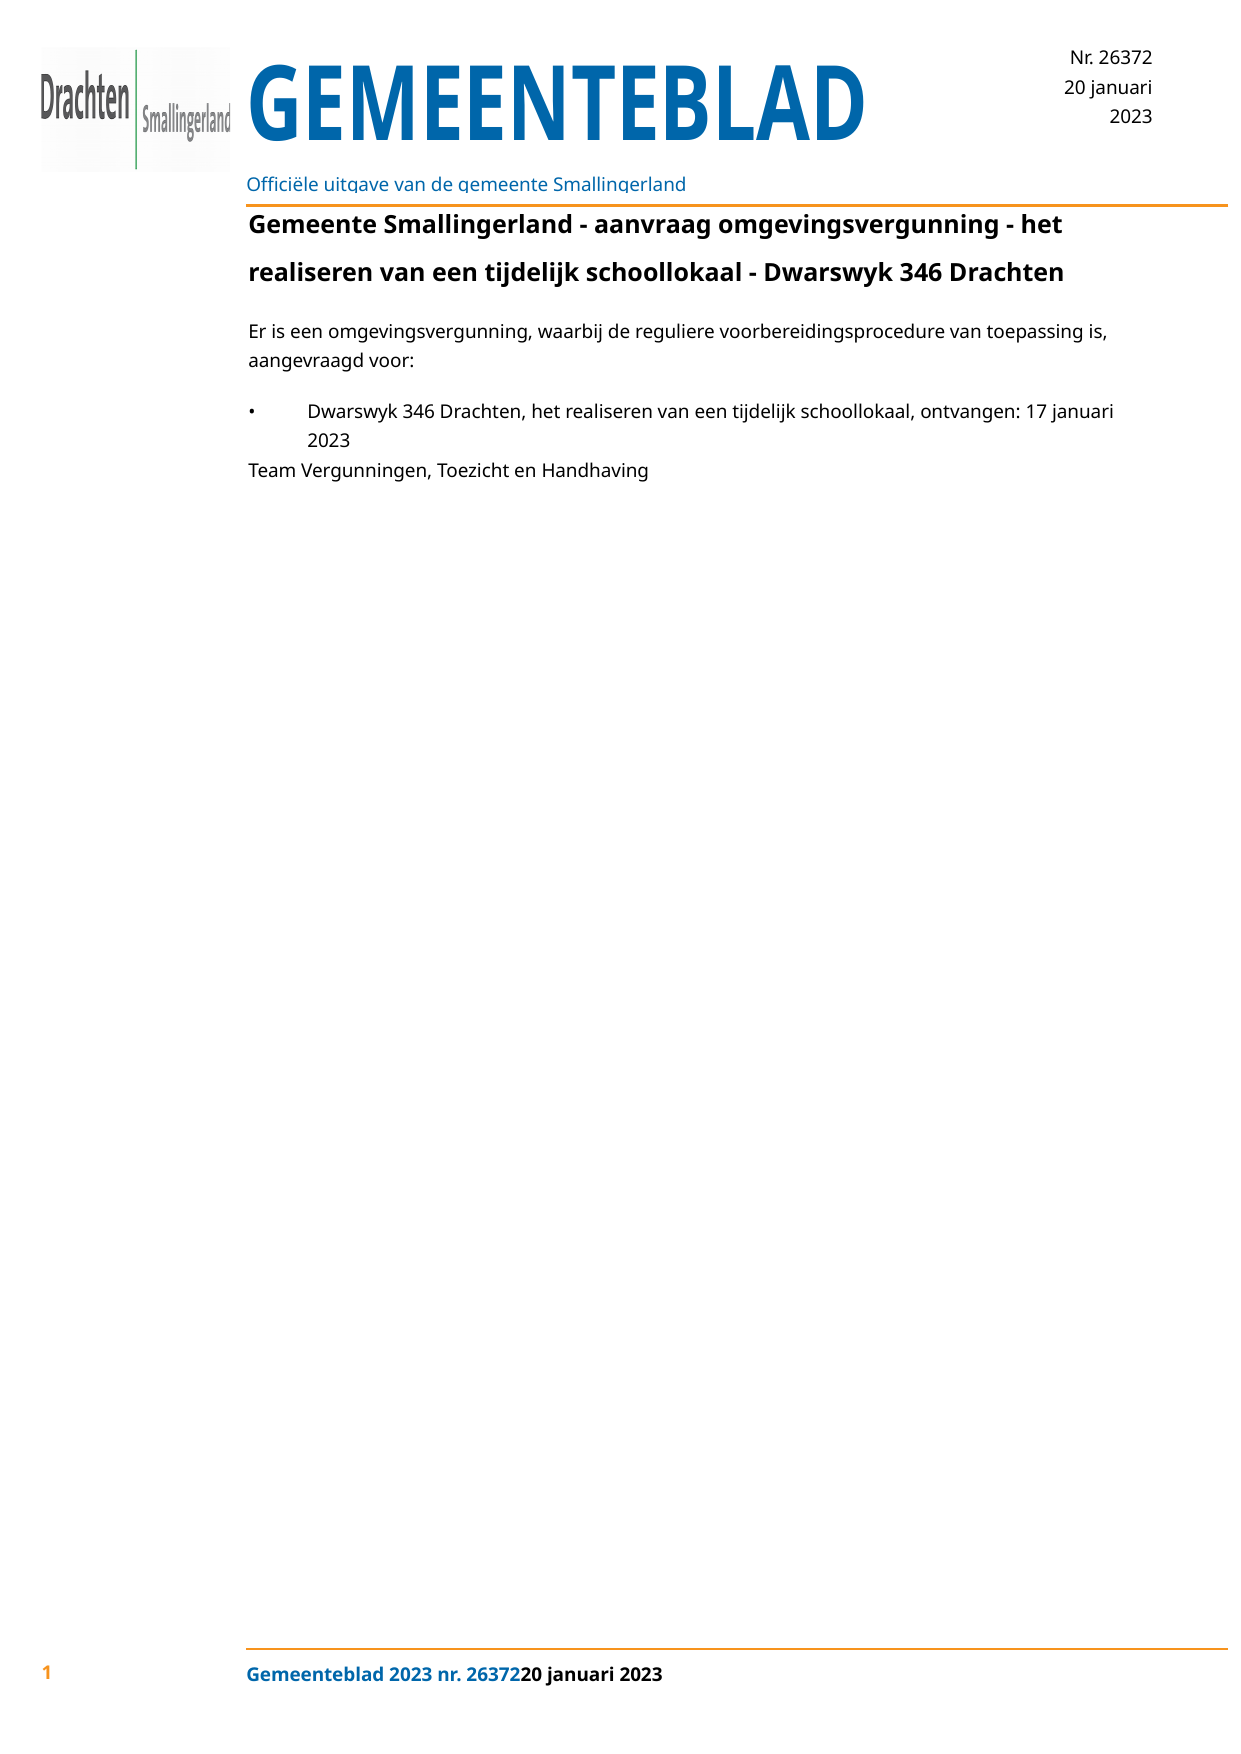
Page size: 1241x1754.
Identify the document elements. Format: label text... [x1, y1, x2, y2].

text Er is een omgevingsvergunning, waarbij de reguliere voorbereidingsprocedure van toepassing is, aangevraagd voor: [248, 318, 1152, 373]
text Team Vergunningen, Toezicht en Handhaving [248, 457, 1152, 483]
list Dwarswyk 346 Drachten, het realiseren van een tijdelijk schoollokaal, ontvangen: 17 januari 2023 [248, 398, 1152, 453]
text Gemeente Smallingerland - aanvraag omgevingsvergunning - het realiseren van een tijdelijk schoollokaal - Dwarswyk 346 Drachten [248, 207, 1152, 288]
picture [41, 47, 231, 172]
